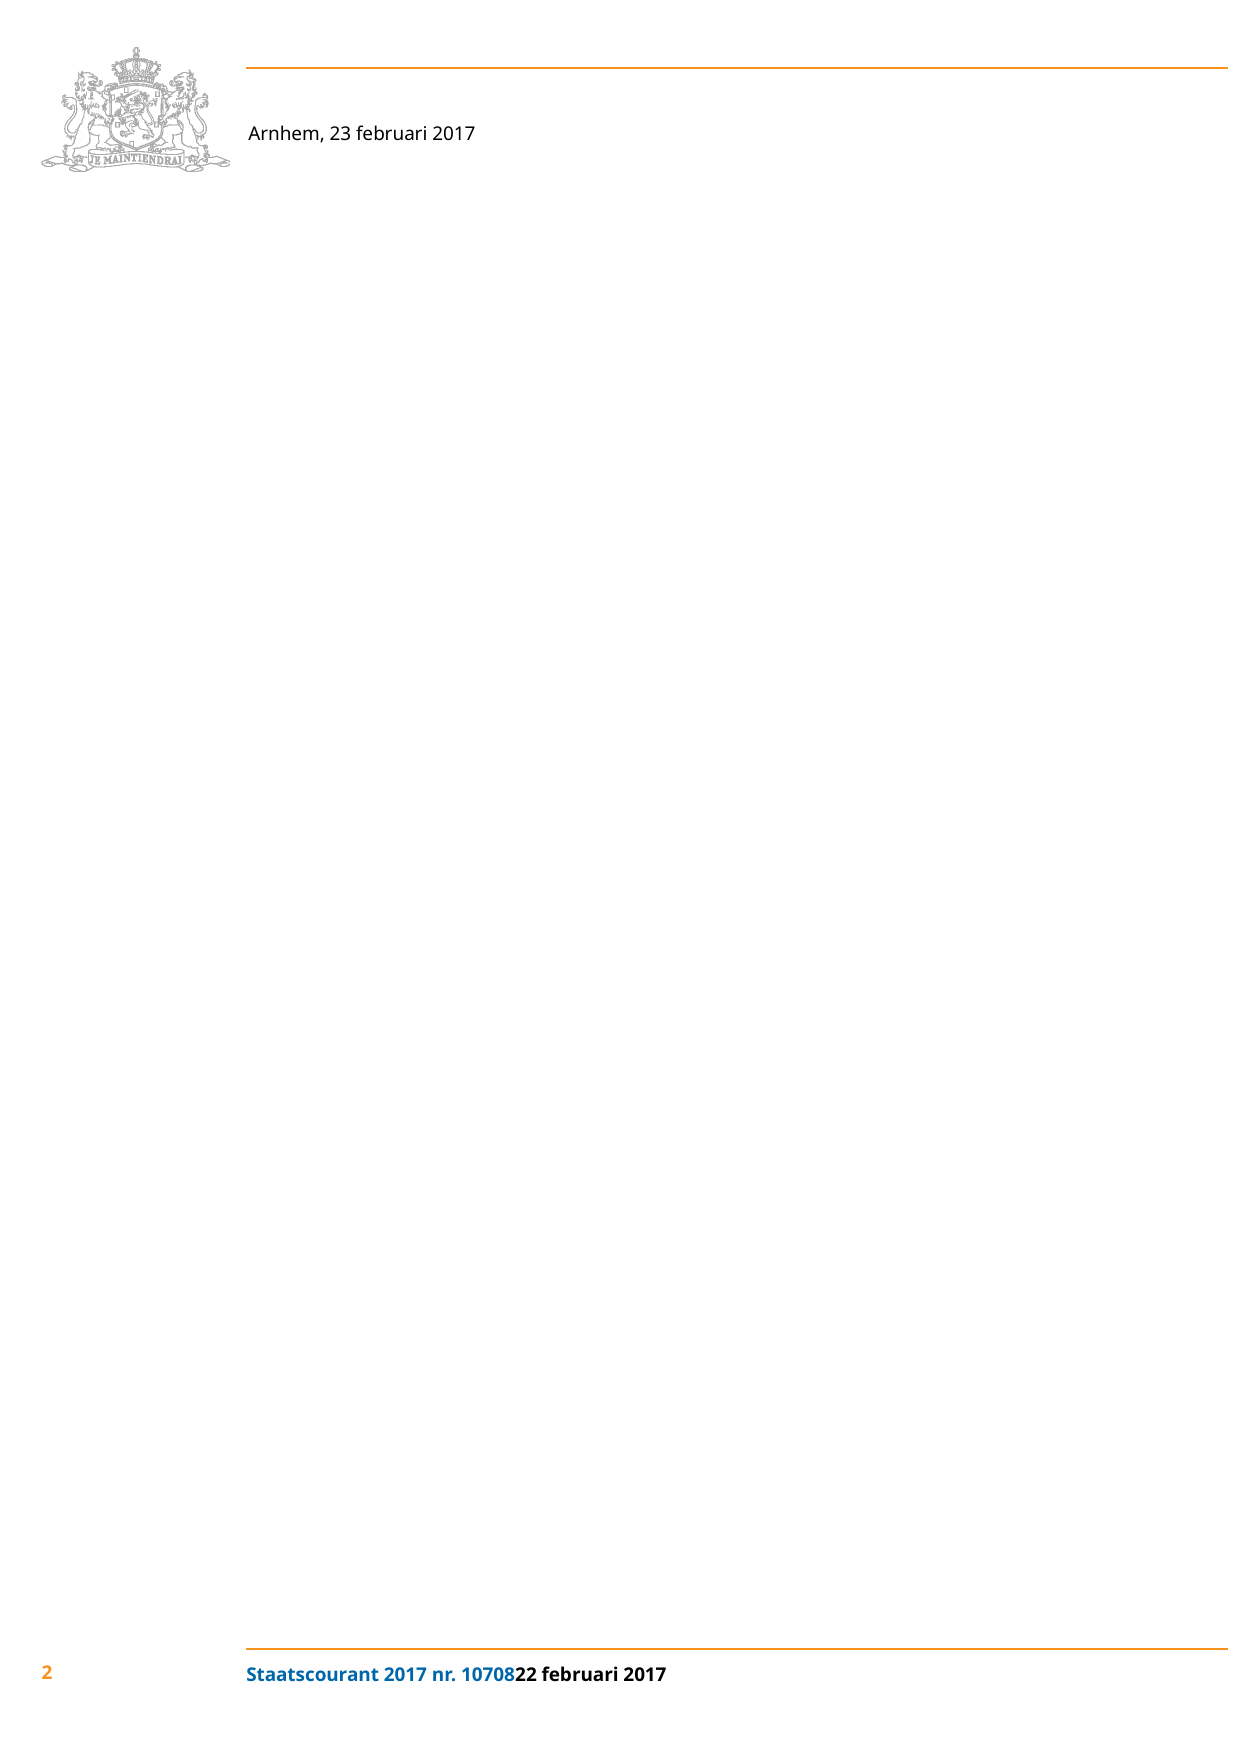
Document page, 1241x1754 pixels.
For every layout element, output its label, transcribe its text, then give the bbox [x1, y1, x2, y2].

picture [41, 47, 231, 172]
text Arnhem, 23 februari 2017 [248, 121, 1152, 146]
